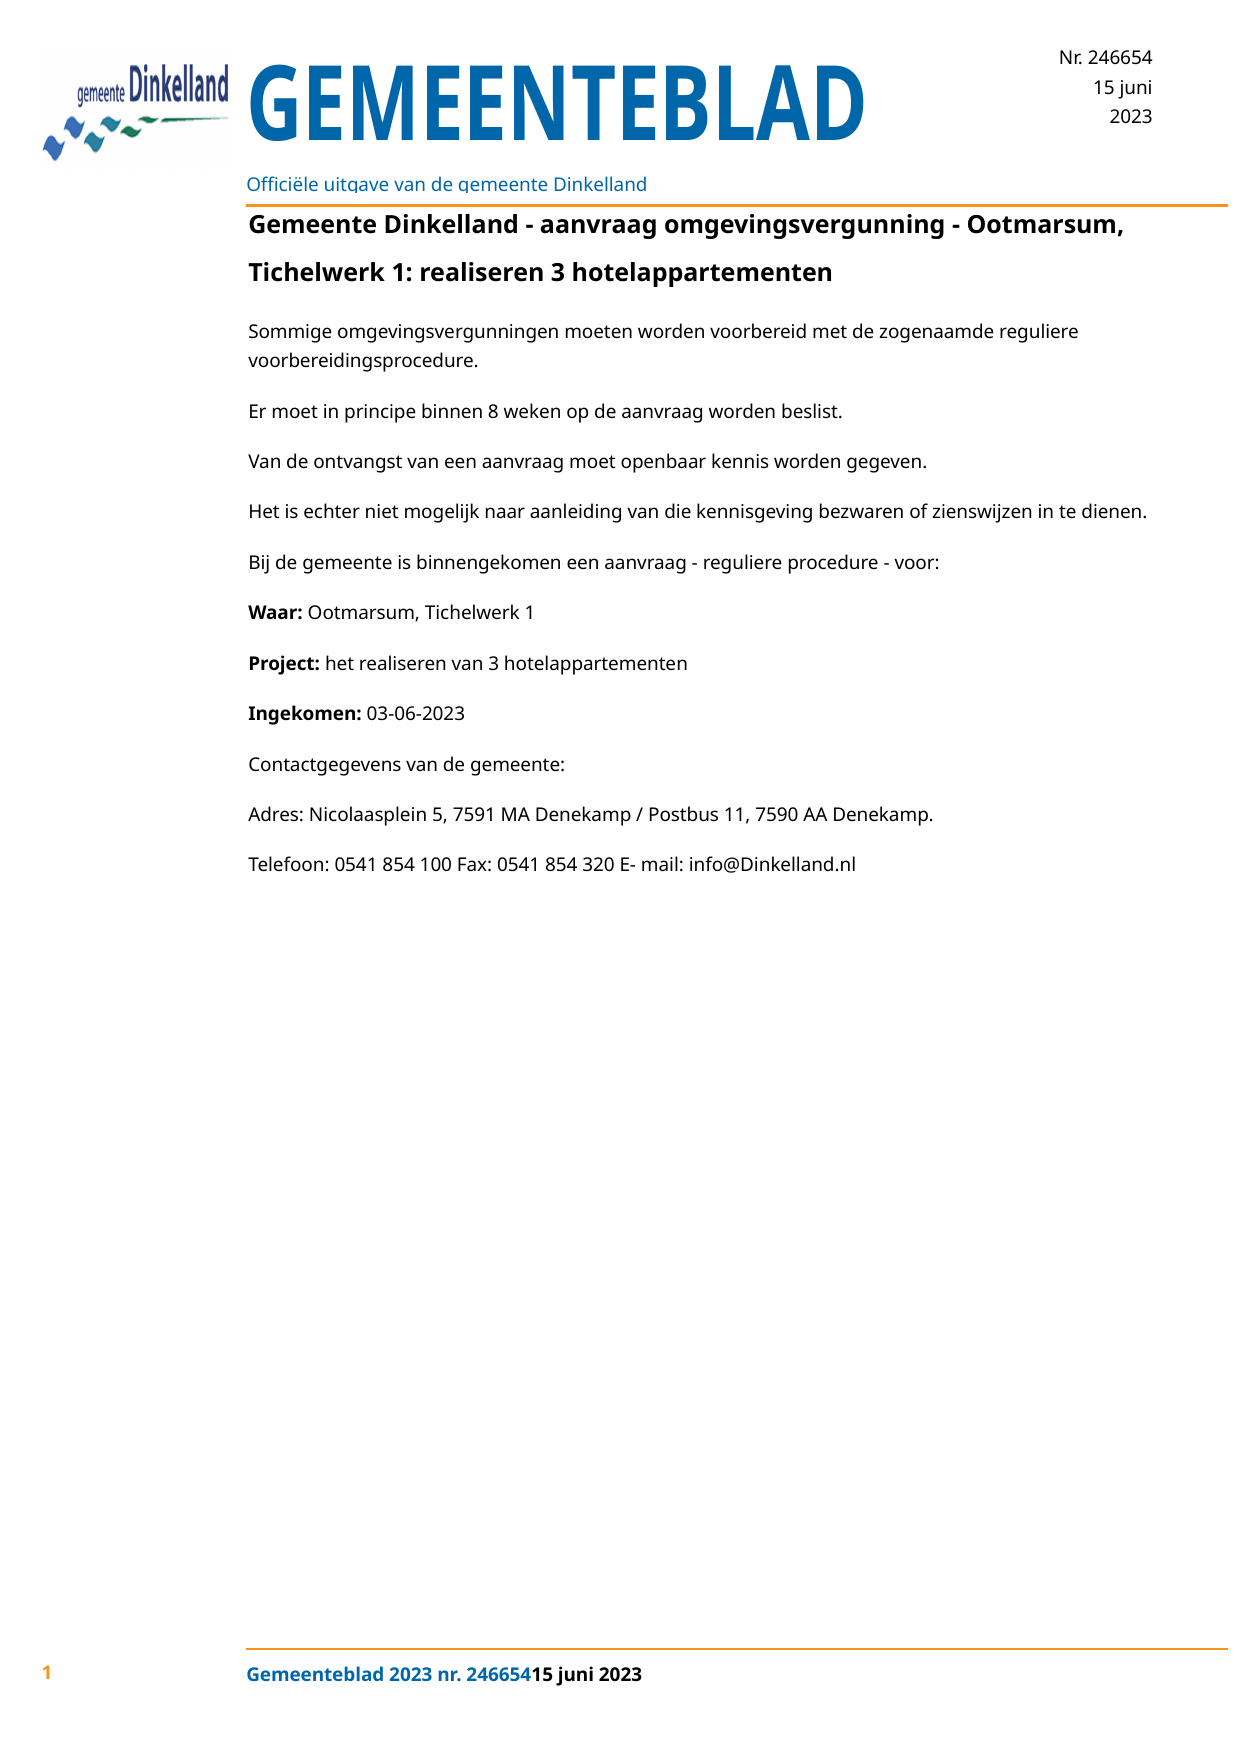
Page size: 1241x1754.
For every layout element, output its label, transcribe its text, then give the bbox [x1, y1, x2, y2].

text Telefoon: 0541 854 100 Fax: 0541 854 320 E- mail: info@Dinkelland.nl [248, 852, 1152, 877]
text Ingekomen: 03-06-2023 [248, 700, 1152, 726]
text Adres: Nicolaasplein 5, 7591 MA Denekamp / Postbus 11, 7590 AA Denekamp. [248, 801, 1152, 827]
text Sommige omgevingsvergunningen moeten worden voorbereid met de zogenaamde reguliere voorbereidingsprocedure. [248, 318, 1152, 373]
picture [41, 47, 231, 172]
text Contactgegevens van de gemeente: [248, 751, 1152, 777]
text Project: het realiseren van 3 hotelappartementen [248, 650, 1152, 676]
text Bij de gemeente is binnengekomen een aanvraag - reguliere procedure - voor: [248, 549, 1152, 575]
text Van de ontvangst van een aanvraag moet openbaar kennis worden gegeven. [248, 448, 1152, 474]
text Er moet in principe binnen 8 weken op de aanvraag worden beslist. [248, 398, 1152, 424]
text Waar: Ootmarsum, Tichelwerk 1 [248, 599, 1152, 625]
text Het is echter niet mogelijk naar aanleiding van die kennisgeving bezwaren of zienswijzen in te dienen. [248, 499, 1152, 524]
text Gemeente Dinkelland - aanvraag omgevingsvergunning - Ootmarsum, Tichelwerk 1: realiseren 3 hotelappartementen [248, 207, 1152, 288]
